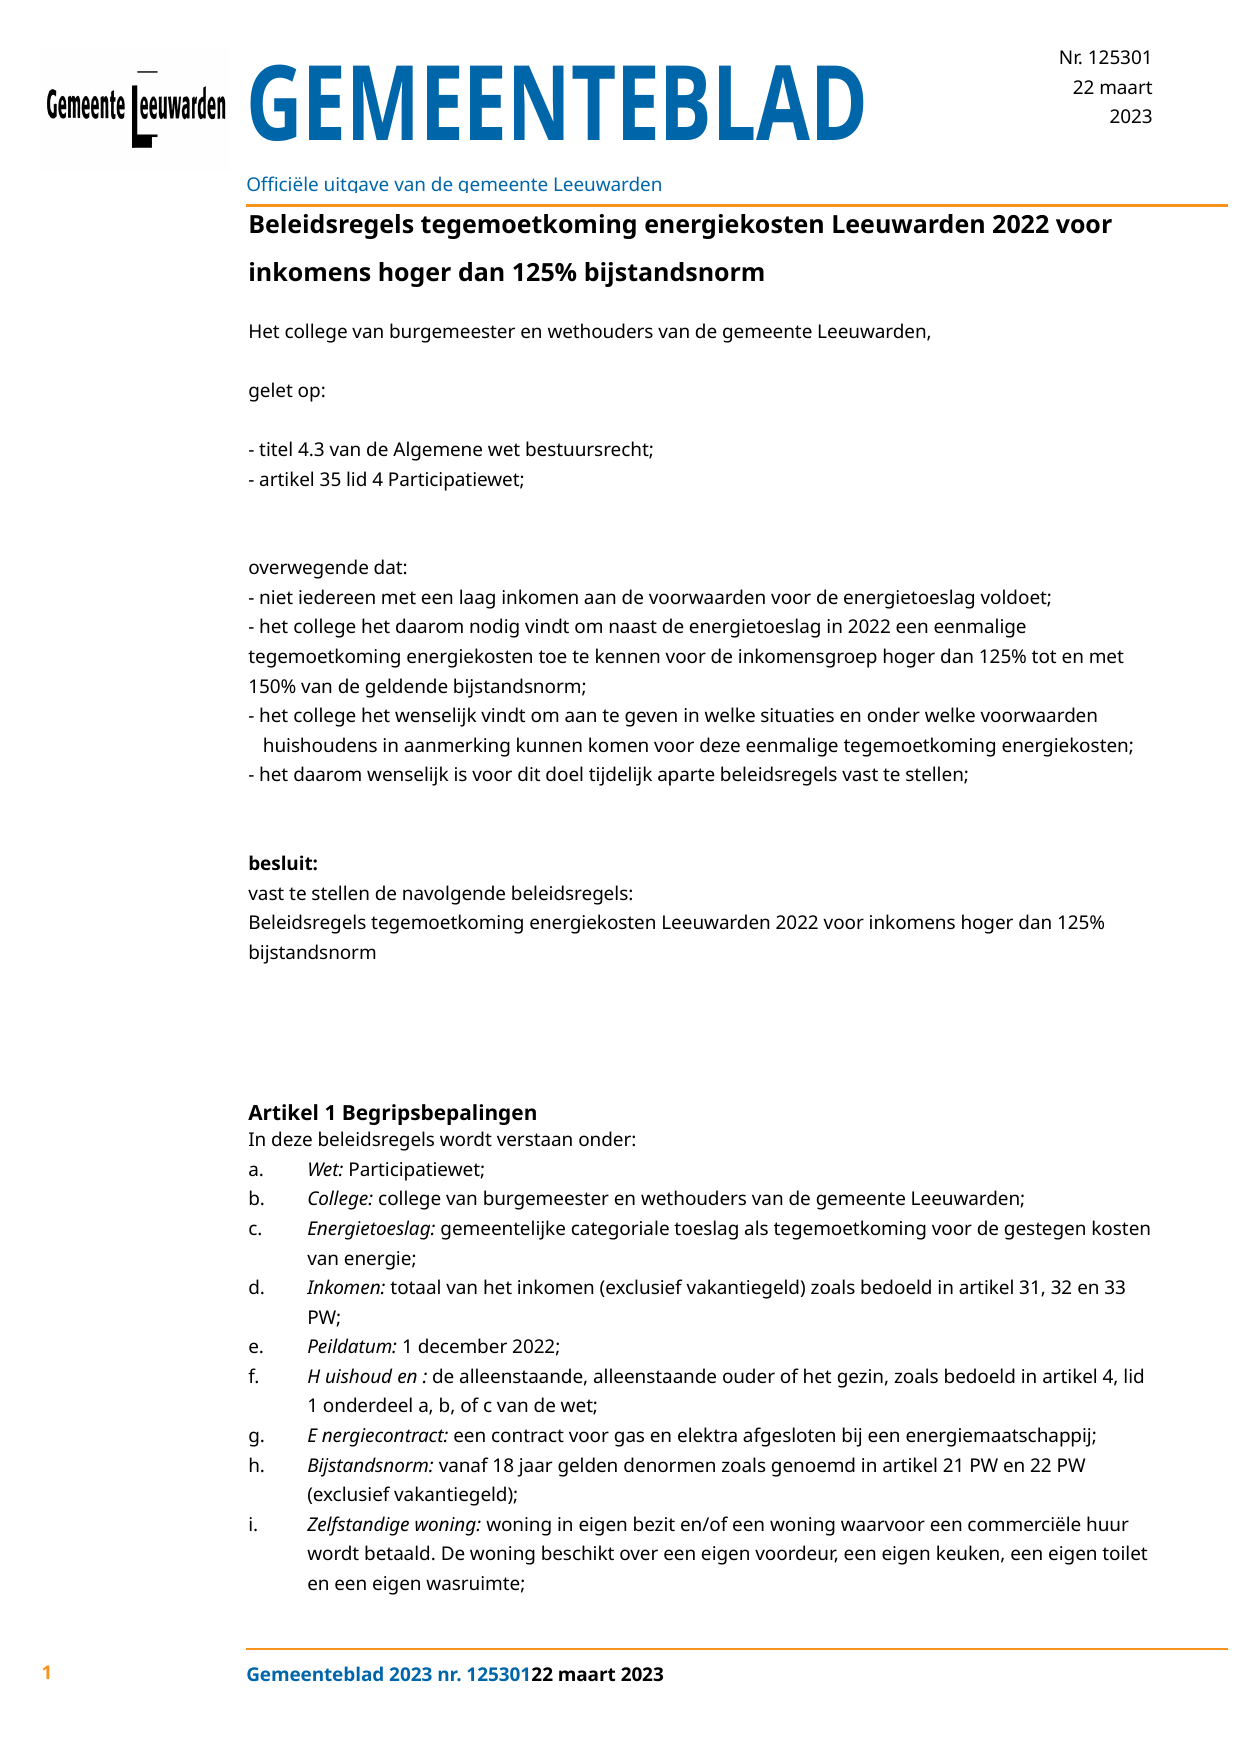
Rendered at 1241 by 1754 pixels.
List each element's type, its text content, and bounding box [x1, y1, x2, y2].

list H uishoud en : de alleenstaande, alleenstaande ouder of het gezin, zoals bedoeld in artikel 4, lid 1 onderdeel a, b, of c van de wet; [248, 1363, 1152, 1418]
text - het college het wenselijk vindt om aan te geven in welke situaties en onder welke voorwaarden [248, 702, 1152, 728]
text - titel 4.3 van de Algemene wet bestuursrecht; [248, 436, 1152, 462]
list Bijstandsnorm: vanaf 18 jaar gelden denormen zoals genoemd in artikel 21 PW en 22 PW (exclusief vakantiegeld); [248, 1452, 1152, 1507]
text besluit: [248, 850, 1152, 876]
list E nergiecontract: een contract voor gas en elektra afgesloten bij een energiemaatschappij; [248, 1422, 1152, 1448]
text In deze beleidsregels wordt verstaan onder: [248, 1126, 1152, 1152]
list Wet: Participatiewet; [248, 1156, 1152, 1182]
text - artikel 35 lid 4 Participatiewet; [248, 466, 1152, 492]
text Beleidsregels tegemoetkoming energiekosten Leeuwarden 2022 voor inkomens hoger dan 125% bijstandsnorm [248, 207, 1152, 288]
text vast te stellen de navolgende beleidsregels: [248, 880, 1152, 906]
text Het college van burgemeester en wethouders van de gemeente Leeuwarden, [248, 318, 1152, 344]
list College: college van burgemeester en wethouders van de gemeente Leeuwarden; [248, 1186, 1152, 1211]
text gelet op: [248, 377, 1152, 403]
text - het daarom wenselijk is voor dit doel tijdelijk aparte beleidsregels vast te stellen; [248, 762, 1152, 787]
text huishoudens in aanmerking kunnen komen voor deze eenmalige tegemoetkoming energiekosten; [248, 732, 1152, 758]
text overwegende dat: [248, 554, 1152, 580]
text - het college het daarom nodig vindt om naast de energietoeslag in 2022 een eenmalige tegemoetkoming energiekosten toe te kennen voor de inkomensgroep hoger dan 125% tot en met 150% van de geldende bijstandsnorm; [248, 614, 1152, 699]
text Beleidsregels tegemoetkoming energiekosten Leeuwarden 2022 voor inkomens hoger dan 125% bijstandsnorm [248, 909, 1152, 965]
list Zelfstandige woning: woning in eigen bezit en/of een woning waarvoor een commerciële huur wordt betaald. De woning beschikt over een eigen voordeur, een eigen keuken, een eigen toilet en een eigen wasruimte; [248, 1511, 1152, 1596]
text - niet iedereen met een laag inkomen aan de voorwaarden voor de energietoeslag voldoet; [248, 584, 1152, 610]
text Artikel 1 Begripsbepalingen [248, 1098, 1152, 1126]
list Inkomen: totaal van het inkomen (exclusief vakantiegeld) zoals bedoeld in artikel 31, 32 en 33 PW; [248, 1274, 1152, 1330]
list Peildatum: 1 december 2022; [248, 1333, 1152, 1359]
picture [41, 47, 231, 172]
list Energietoeslag: gemeentelijke categoriale toeslag als tegemoetkoming voor de gestegen kosten van energie; [248, 1215, 1152, 1271]
